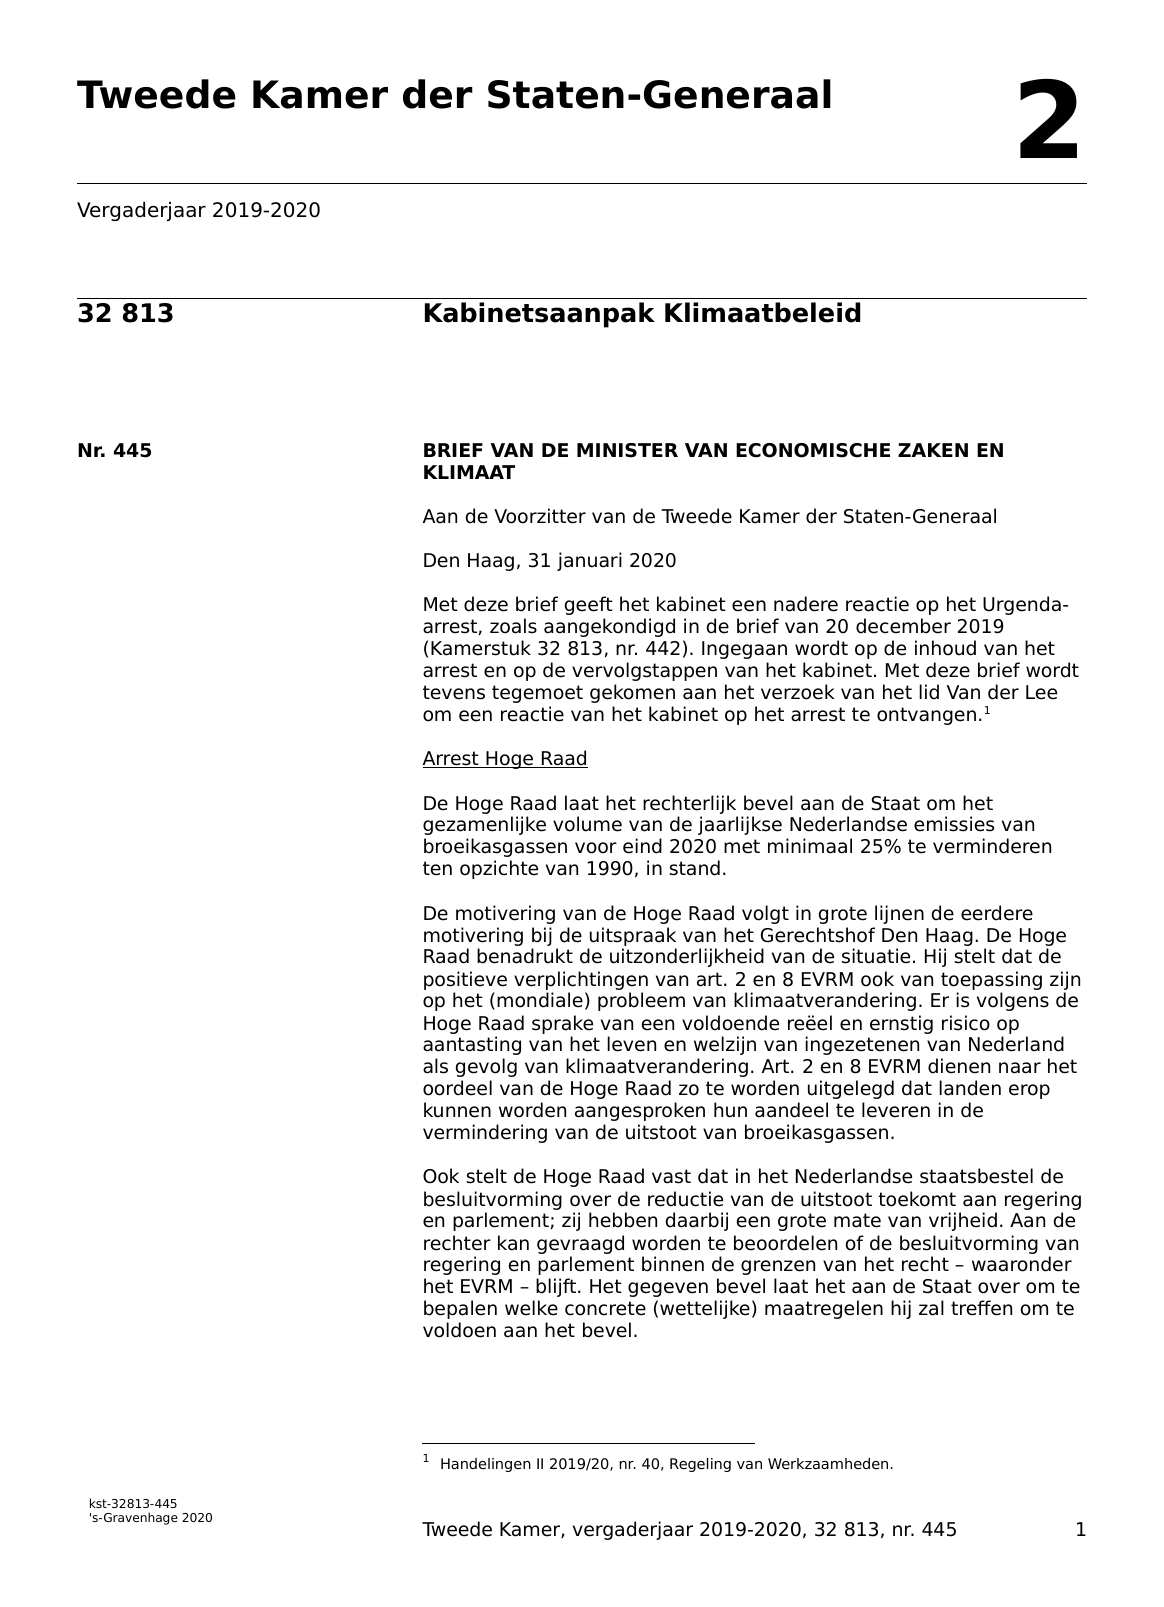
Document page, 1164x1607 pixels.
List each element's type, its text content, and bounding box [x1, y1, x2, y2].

text Handelingen II 2019/20, nr. 40, Regeling van Werkzaamheden. [422, 1452, 1087, 1474]
text De Hoge Raad laat het rechterlijk bevel aan de Staat om het gezamenlijke volume van de jaarlijkse Nederlandse emissies van broeikasgassen voor eind 2020 met minimaal 25% te verminderen ten opzichte van 1990, in stand. [422, 792, 1087, 880]
table_cell Vergaderjaar 2019-2020 [77, 184, 1087, 298]
table_header Tweede Kamer der Staten-Generaal [77, 59, 886, 183]
subtitle Arrest Hoge Raad [422, 748, 1087, 770]
text Aan de Voorzitter van de Tweede Kamer der Staten-Generaal [422, 506, 1087, 528]
subtitle 32 813 Kabinetsaanpak Klimaatbeleid [77, 299, 1087, 329]
text Ook stelt de Hoge Raad vast dat in het Nederlandse staatsbestel de besluitvorming over de reductie van de uitstoot toekomt aan regering en parlement; zij hebben daarbij een grote mate van vrijheid. Aan de rechter kan gevraagd worden te beoordelen of de besluitvorming van regering en parlement binnen de grenzen van het recht – waaronder het EVRM – blijft. Het gegeven bevel laat het aan de Staat over om te bepalen welke concrete (wettelijke) maatregelen hij zal treffen om te voldoen aan het bevel. [422, 1166, 1087, 1342]
text Met deze brief geeft het kabinet een nadere reactie op het Urgenda-arrest, zoals aangekondigd in de brief van 20 december 2019 (Kamerstuk 32 813, nr. 442). Ingegaan wordt op de inhoud van het arrest en op de vervolgstappen van het kabinet. Met deze brief wordt tevens tegemoet gekomen aan het verzoek van het lid Van der Lee om een reactie van het kabinet op het arrest te ontvangen. [422, 594, 1087, 726]
text De motivering van de Hoge Raad volgt in grote lijnen de eerdere motivering bij de uitspraak van het Gerechtshof Den Haag. De Hoge Raad benadrukt de uitzonderlijkheid van de situatie. Hij stelt dat de positieve verplichtingen van art. 2 en 8 EVRM ook van toepassing zijn op het (mondiale) probleem van klimaatverandering. Er is volgens de Hoge Raad sprake van een voldoende reëel en ernstig risico op aantasting van het leven en welzijn van ingezetenen van Nederland als gevolg van klimaatverandering. Art. 2 en 8 EVRM dienen naar het oordeel van de Hoge Raad zo te worden uitgelegd dat landen erop kunnen worden aangesproken hun aandeel te leveren in de vermindering van de uitstoot van broeikasgassen. [422, 902, 1087, 1144]
table_header 2 [886, 59, 1087, 183]
text Den Haag, 31 januari 2020 [422, 550, 1087, 572]
subtitle Nr. 445 BRIEF VAN DE MINISTER VAN ECONOMISCHE ZAKEN EN KLIMAAT [77, 440, 1087, 484]
text 's-Gravenhage 2020 [88, 1511, 323, 1525]
text kst-32813-445 [88, 1497, 323, 1511]
